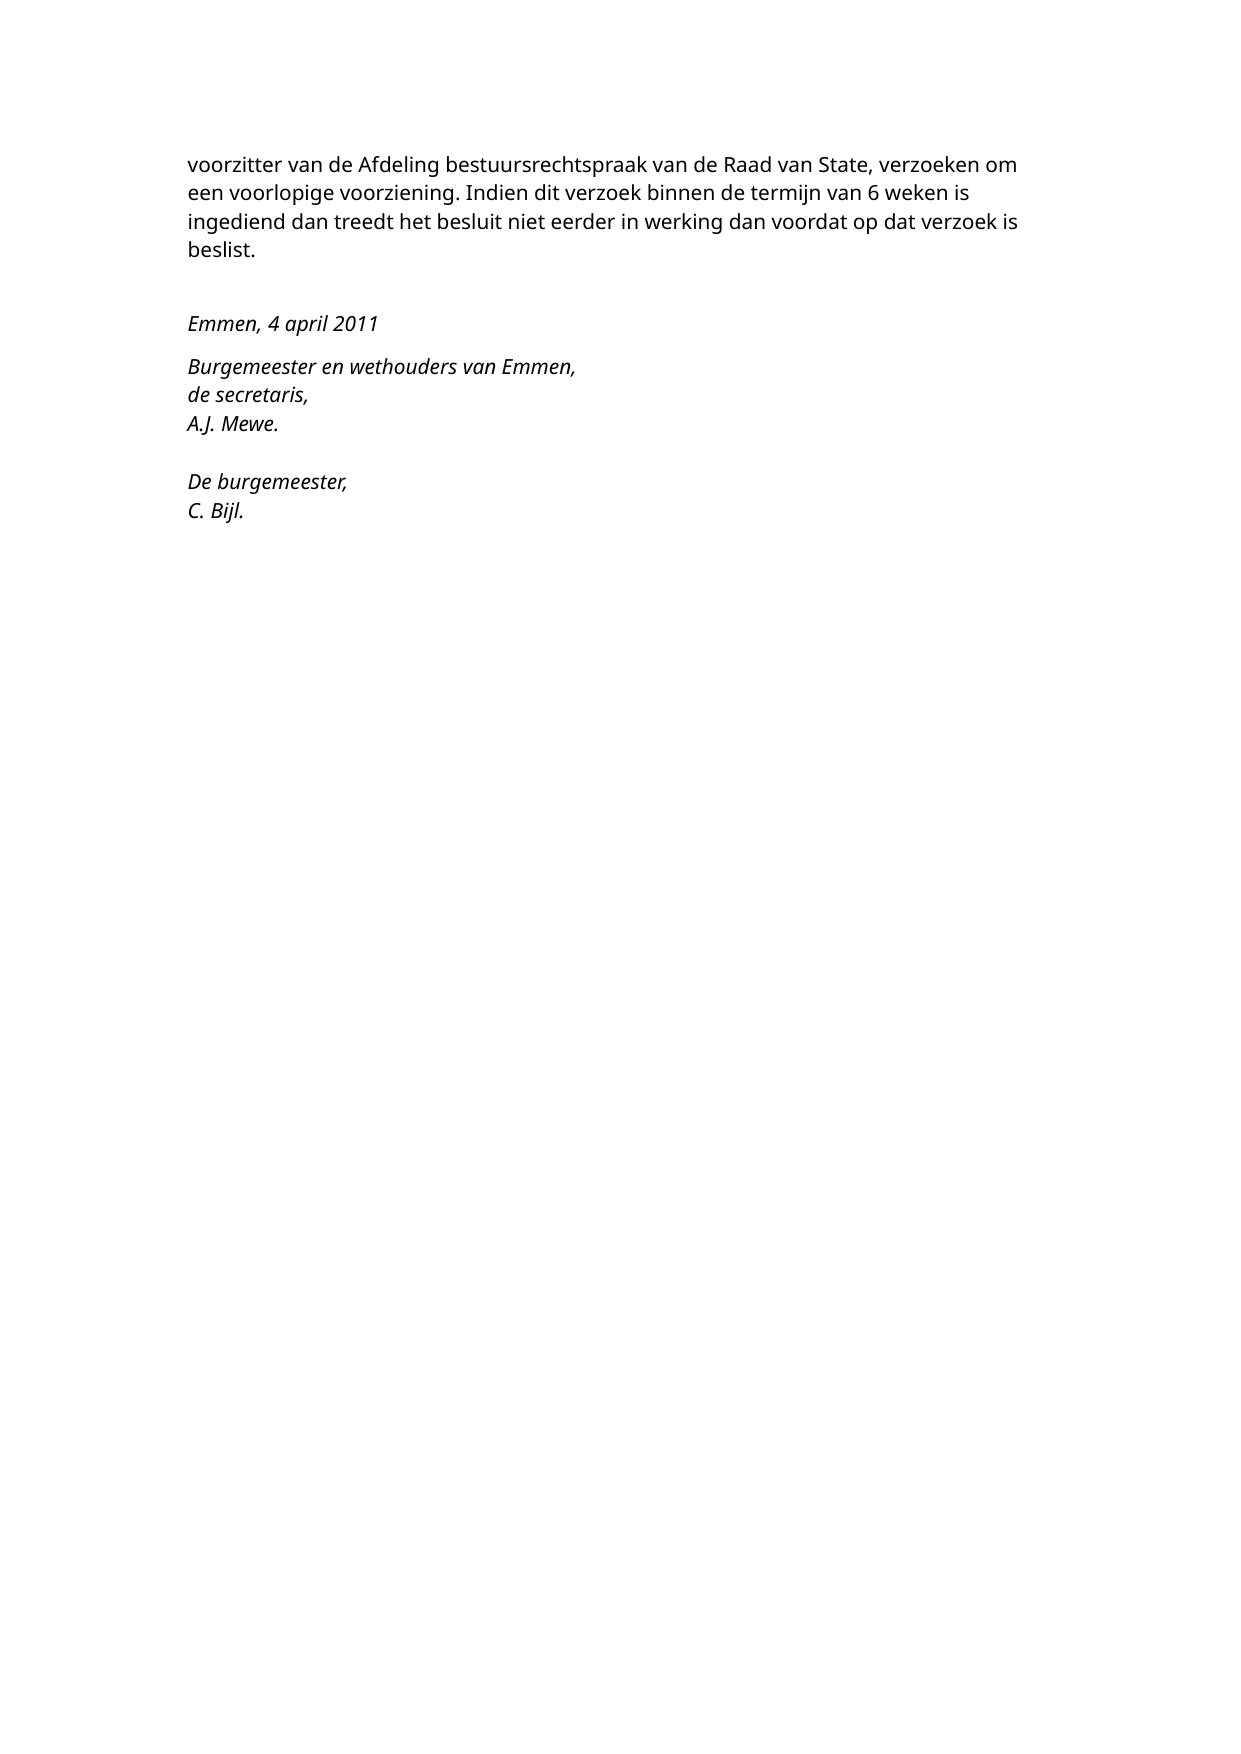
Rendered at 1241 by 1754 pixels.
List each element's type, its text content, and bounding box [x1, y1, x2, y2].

text C. Bijl. [187, 496, 1053, 524]
text Burgemeester en wethouders van Emmen, [187, 352, 1053, 381]
text Emmen, 4 april 2011 [187, 309, 1053, 337]
text de secretaris, [187, 381, 1053, 409]
text De burgemeester, [187, 467, 1053, 496]
text voorzitter van de Afdeling bestuursrechtspraak van de Raad van State, verzoeken om een voorlopige voorziening. Indien dit verzoek binnen de termijn van 6 weken is ingediend dan treedt het besluit niet eerder in werking dan voordat op dat verzoek is beslist. [187, 150, 1053, 264]
text A.J. Mewe. [187, 409, 1053, 437]
